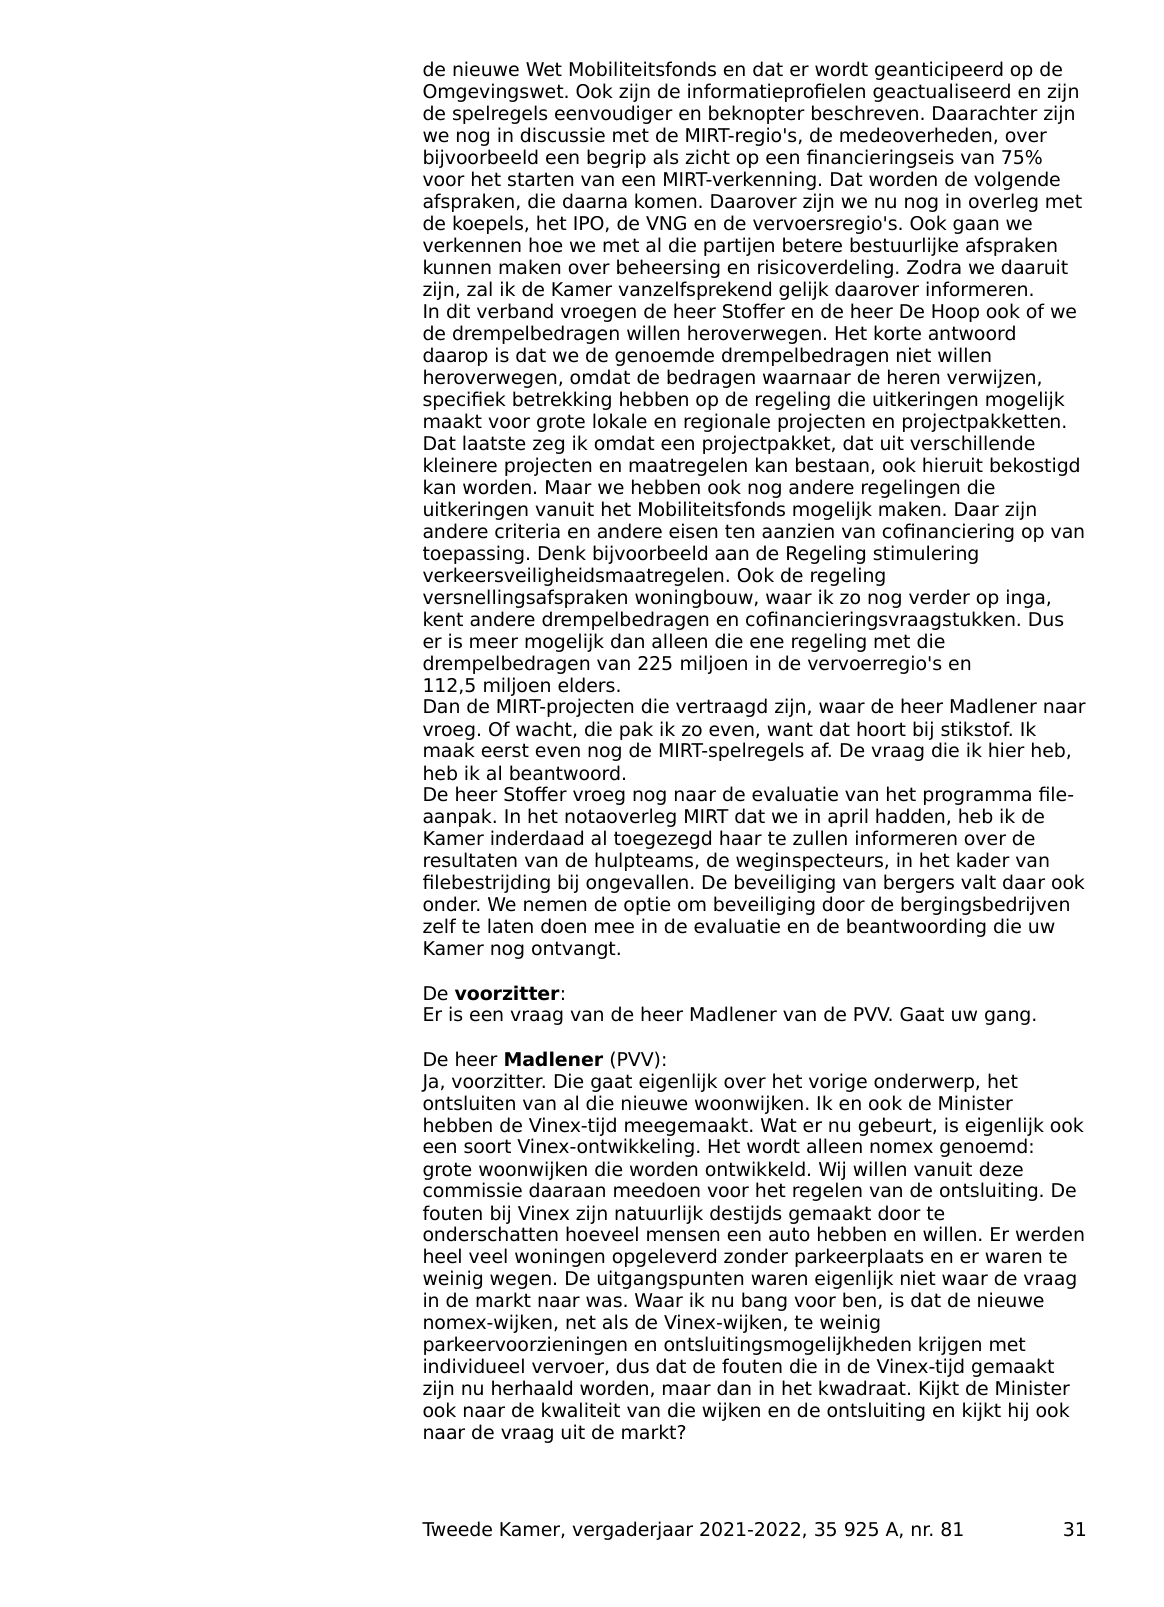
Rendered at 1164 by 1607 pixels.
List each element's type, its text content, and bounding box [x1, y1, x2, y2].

text Ja, voorzitter. Die gaat eigenlijk over het vorige onderwerp, het ontsluiten van al die nieuwe woonwijken. Ik en ook de Minister hebben de Vinex-tijd meegemaakt. Wat er nu gebeurt, is eigenlijk ook een soort Vinex-ontwikkeling. Het wordt alleen nomex genoemd: grote woonwijken die worden ontwikkeld. Wij willen vanuit deze commissie daaraan meedoen voor het regelen van de ontsluiting. De fouten bij Vinex zijn natuurlijk destijds gemaakt door te onderschatten hoeveel mensen een auto hebben en willen. Er werden heel veel woningen opgeleverd zonder parkeerplaats en er waren te weinig wegen. De uitgangspunten waren eigenlijk niet waar de vraag in de markt naar was. Waar ik nu bang voor ben, is dat de nieuwe nomex-wijken, net als de Vinex-wijken, te weinig parkeervoorzieningen en ontsluitingsmogelijkheden krijgen met individueel vervoer, dus dat de fouten die in de Vinex-tijd gemaakt zijn nu herhaald worden, maar dan in het kwadraat. Kijkt de Minister ook naar de kwaliteit van die wijken en de ontsluiting en kijkt hij ook naar de vraag uit de markt? [422, 1071, 1087, 1444]
text Er is een vraag van de heer Madlener van de PVV. Gaat uw gang. [422, 1004, 1087, 1026]
text De heer Madlener (PVV): [422, 1048, 1087, 1071]
text In dit verband vroegen de heer Stoffer en de heer De Hoop ook of we de drempelbedragen willen heroverwegen. Het korte antwoord daarop is dat we de genoemde drempelbedragen niet willen heroverwegen, omdat de bedragen waarnaar de heren verwijzen, specifiek betrekking hebben op de regeling die uitkeringen mogelijk maakt voor grote lokale en regionale projecten en projectpakketten. Dat laatste zeg ik omdat een projectpakket, dat uit verschillende kleinere projecten en maatregelen kan bestaan, ook hieruit bekostigd kan worden. Maar we hebben ook nog andere regelingen die uitkeringen vanuit het Mobiliteitsfonds mogelijk maken. Daar zijn andere criteria en andere eisen ten aanzien van cofinanciering op van toepassing. Denk bijvoorbeeld aan de Regeling stimulering verkeersveiligheidsmaatregelen. Ook de regeling versnellingsafspraken woningbouw, waar ik zo nog verder op inga, kent andere drempelbedragen en cofinancieringsvraagstukken. Dus er is meer mogelijk dan alleen die ene regeling met die drempelbedragen van 225 miljoen in de vervoerregio's en 112,5 miljoen elders. [422, 301, 1087, 696]
text de nieuwe Wet Mobiliteitsfonds en dat er wordt geanticipeerd op de Omgevingswet. Ook zijn de informatieprofielen geactualiseerd en zijn de spelregels eenvoudiger en beknopter beschreven. Daarachter zijn we nog in discussie met de MIRT-regio's, de medeoverheden, over bijvoorbeeld een begrip als zicht op een financieringseis van 75% voor het starten van een MIRT-verkenning. Dat worden de volgende afspraken, die daarna komen. Daarover zijn we nu nog in overleg met de koepels, het IPO, de VNG en de vervoersregio's. Ook gaan we verkennen hoe we met al die partijen betere bestuurlijke afspraken kunnen maken over beheersing en risicoverdeling. Zodra we daaruit zijn, zal ik de Kamer vanzelfsprekend gelijk daarover informeren. [422, 59, 1087, 301]
text Dan de MIRT-projecten die vertraagd zijn, waar de heer Madlener naar vroeg. Of wacht, die pak ik zo even, want dat hoort bij stikstof. Ik maak eerst even nog de MIRT-spelregels af. De vraag die ik hier heb, heb ik al beantwoord. [422, 696, 1087, 784]
text De heer Stoffer vroeg nog naar de evaluatie van het programma file-aanpak. In het notaoverleg MIRT dat we in april hadden, heb ik de Kamer inderdaad al toegezegd haar te zullen informeren over de resultaten van de hulpteams, de weginspecteurs, in het kader van filebestrijding bij ongevallen. De beveiliging van bergers valt daar ook onder. We nemen de optie om beveiliging door de bergingsbedrijven zelf te laten doen mee in de evaluatie en de beantwoording die uw Kamer nog ontvangt. [422, 784, 1087, 960]
text De voorzitter: [422, 982, 1087, 1004]
